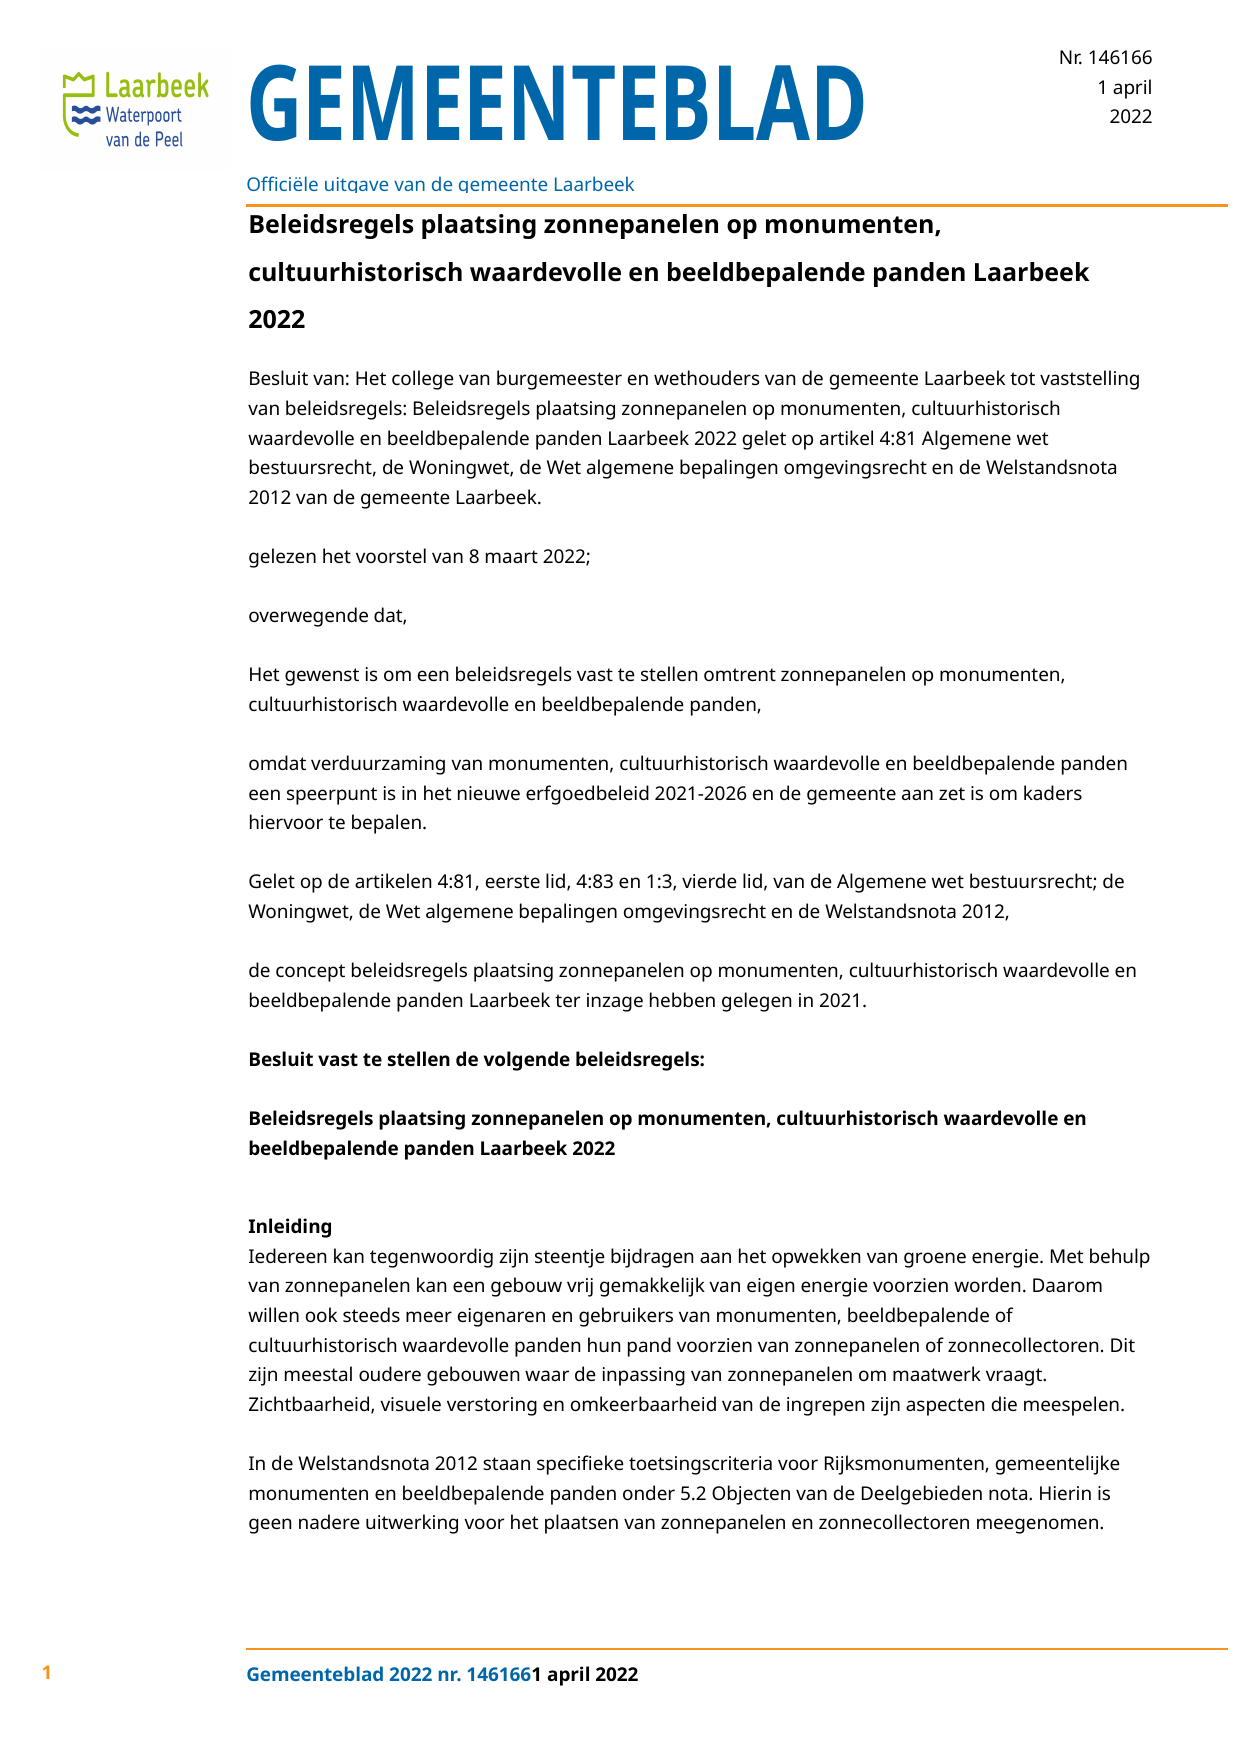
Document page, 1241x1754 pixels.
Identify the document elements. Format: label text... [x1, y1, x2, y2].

text Gelet op de artikelen 4:81, eerste lid, 4:83 en 1:3, vierde lid, van de Algemene wet bestuursrecht; de Woningwet, de Wet algemene bepalingen omgevingsrecht en de Welstandsnota 2012, [248, 868, 1152, 924]
text gelezen het voorstel van 8 maart 2022; [248, 543, 1152, 569]
picture [41, 47, 231, 172]
text overwegende dat, [248, 602, 1152, 628]
text Besluit van: Het college van burgemeester en wethouders van de gemeente Laarbeek tot vaststelling van beleidsregels: Beleidsregels plaatsing zonnepanelen op monumenten, cultuurhistorisch waardevolle en beeldbepalende panden Laarbeek 2022 gelet op artikel 4:81 Algemene wet bestuursrecht, de Woningwet, de Wet algemene bepalingen omgevingsrecht en de Welstandsnota 2012 van de gemeente Laarbeek. [248, 366, 1152, 509]
text Besluit vast te stellen de volgende beleidsregels: [248, 1046, 1152, 1072]
text Beleidsregels plaatsing zonnepanelen op monumenten, cultuurhistorisch waardevolle en beeldbepalende panden Laarbeek 2022 [248, 207, 1152, 336]
text Het gewenst is om een beleidsregels vast te stellen omtrent zonnepanelen op monumenten, cultuurhistorisch waardevolle en beeldbepalende panden, [248, 661, 1152, 717]
text Beleidsregels plaatsing zonnepanelen op monumenten, cultuurhistorisch waardevolle en beeldbepalende panden Laarbeek 2022 [248, 1105, 1152, 1160]
text de concept beleidsregels plaatsing zonnepanelen op monumenten, cultuurhistorisch waardevolle en beeldbepalende panden Laarbeek ter inzage hebben gelegen in 2021. [248, 957, 1152, 1012]
text Inleiding [248, 1213, 1152, 1239]
text Iedereen kan tegenwoordig zijn steentje bijdragen aan het opwekken van groene energie. Met behulp van zonnepanelen kan een gebouw vrij gemakkelijk van eigen energie voorzien worden. Daarom willen ook steeds meer eigenaren en gebruikers van monumenten, beeldbepalende of cultuurhistorisch waardevolle panden hun pand voorzien van zonnepanelen of zonnecollectoren. Dit zijn meestal oudere gebouwen waar de inpassing van zonnepanelen om maatwerk vraagt. Zichtbaarheid, visuele verstoring en omkeerbaarheid van de ingrepen zijn aspecten die meespelen. [248, 1243, 1152, 1417]
text In de Welstandsnota 2012 staan specifieke toetsingscriteria voor Rijksmonumenten, gemeentelijke monumenten en beeldbepalende panden onder 5.2 Objecten van de Deelgebieden nota. Hierin is geen nadere uitwerking voor het plaatsen van zonnepanelen en zonnecollectoren meegenomen. [248, 1450, 1152, 1535]
text omdat verduurzaming van monumenten, cultuurhistorisch waardevolle en beeldbepalende panden een speerpunt is in het nieuwe erfgoedbeleid 2021-2026 en de gemeente aan zet is om kaders hiervoor te bepalen. [248, 750, 1152, 835]
